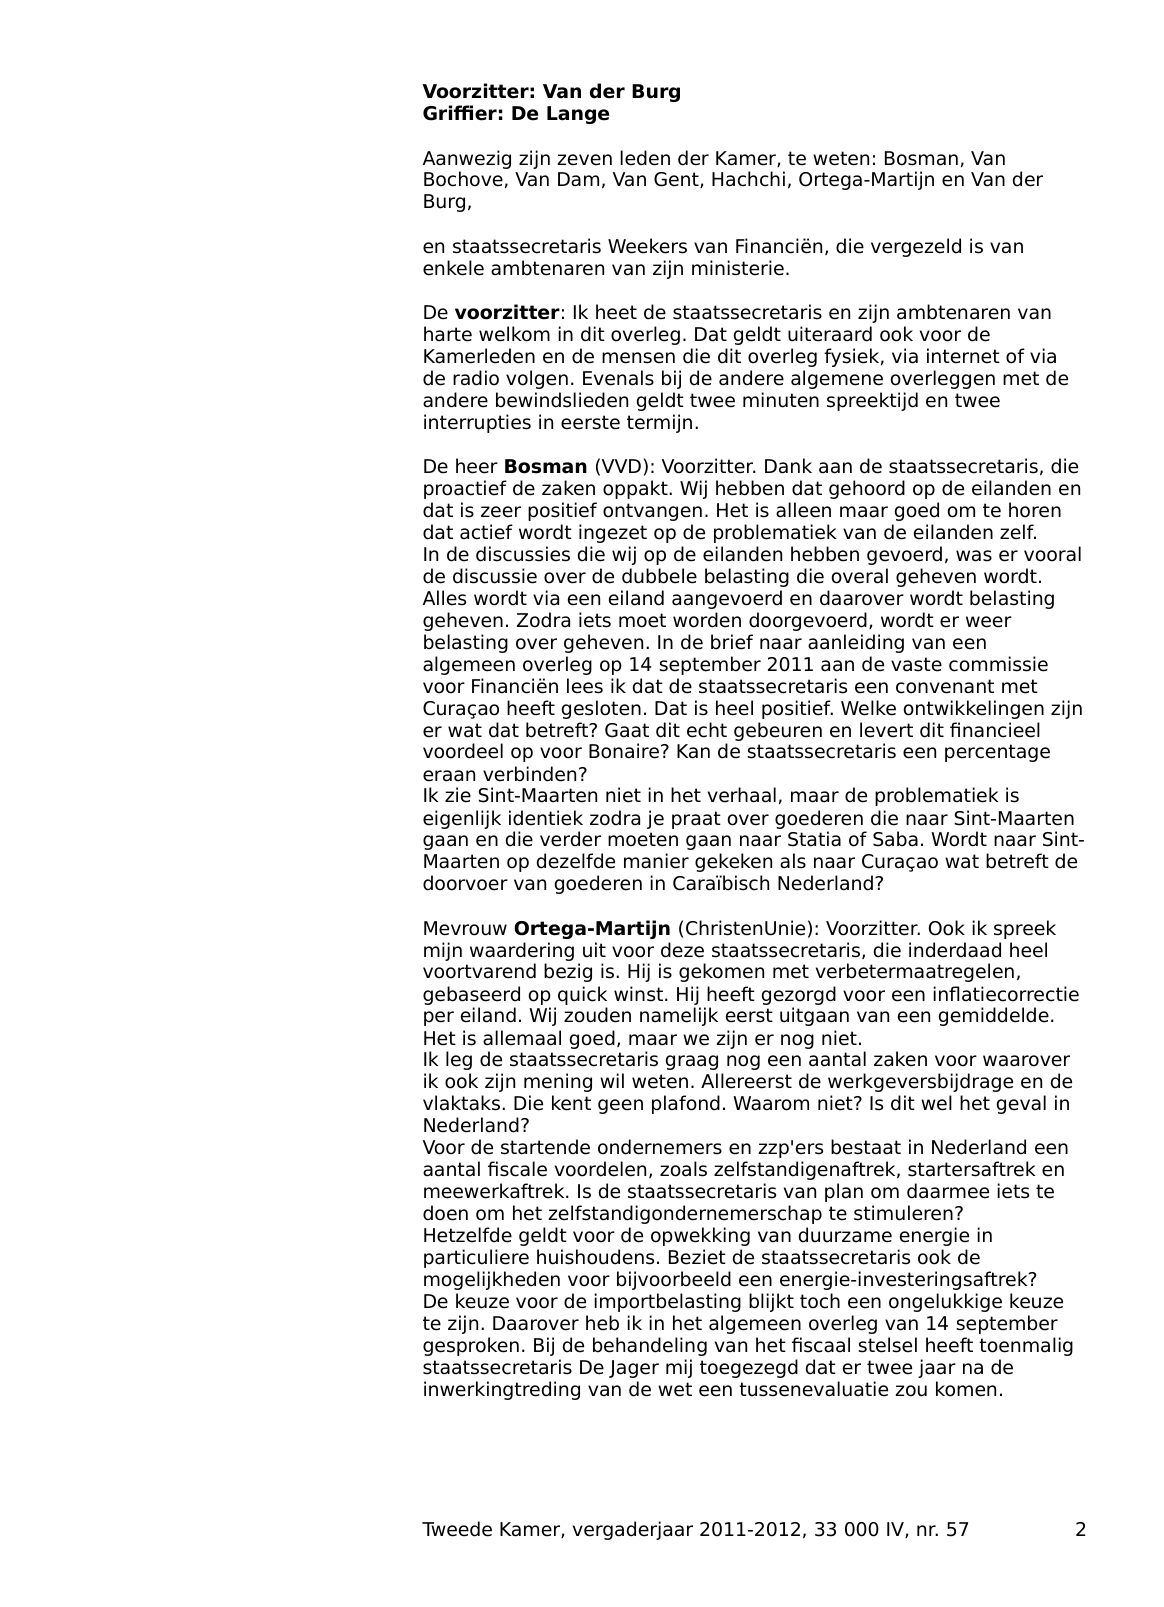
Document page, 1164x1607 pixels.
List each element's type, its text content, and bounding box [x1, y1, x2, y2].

text Mevrouw Ortega-Martijn (ChristenUnie): Voorzitter. Ook ik spreek mijn waardering uit voor deze staatssecretaris, die inderdaad heel voortvarend bezig is. Hij is gekomen met verbetermaatregelen, gebaseerd op quick winst. Hij heeft gezorgd voor een inflatiecorrectie per eiland. Wij zouden namelijk eerst uitgaan van een gemiddelde. Het is allemaal goed, maar we zijn er nog niet. [422, 917, 1087, 1049]
text De heer Bosman (VVD): Voorzitter. Dank aan de staatssecretaris, die proactief de zaken oppakt. Wij hebben dat gehoord op de eilanden en dat is zeer positief ontvangen. Het is alleen maar goed om te horen dat actief wordt ingezet op de problematiek van de eilanden zelf. [422, 456, 1087, 544]
text De keuze voor de importbelasting blijkt toch een ongelukkige keuze te zijn. Daarover heb ik in het algemeen overleg van 14 september gesproken. Bij de behandeling van het fiscaal stelsel heeft toenmalig staatssecretaris De Jager mij toegezegd dat er twee jaar na de inwerkingtreding van de wet een tussenevaluatie zou komen. [422, 1291, 1087, 1401]
text Hetzelfde geldt voor de opwekking van duurzame energie in particuliere huishoudens. Beziet de staatssecretaris ook de mogelijkheden voor bijvoorbeeld een energie-investeringsaftrek? [422, 1225, 1087, 1291]
text en staatssecretaris Weekers van Financiën, die vergezeld is van enkele ambtenaren van zijn ministerie. [422, 236, 1087, 279]
text De voorzitter: Ik heet de staatssecretaris en zijn ambtenaren van harte welkom in dit overleg. Dat geldt uiteraard ook voor de Kamerleden en de mensen die dit overleg fysiek, via internet of via de radio volgen. Evenals bij de andere algemene overleggen met de andere bewindslieden geldt twee minuten spreektijd en twee interrupties in eerste termijn. [422, 302, 1087, 433]
text Ik leg de staatssecretaris graag nog een aantal zaken voor waarover ik ook zijn mening wil weten. Allereerst de werkgeversbijdrage en de vlaktaks. Die kent geen plafond. Waarom niet? Is dit wel het geval in Nederland? [422, 1049, 1087, 1137]
text Voorzitter: Van der Burg [422, 81, 1087, 103]
text In de discussies die wij op de eilanden hebben gevoerd, was er vooral de discussie over de dubbele belasting die overal geheven wordt. Alles wordt via een eiland aangevoerd en daarover wordt belasting geheven. Zodra iets moet worden doorgevoerd, wordt er weer belasting over geheven. In de brief naar aanleiding van een algemeen overleg op 14 september 2011 aan de vaste commissie voor Financiën lees ik dat de staatssecretaris een convenant met Curaçao heeft gesloten. Dat is heel positief. Welke ontwikkelingen zijn er wat dat betreft? Gaat dit echt gebeuren en levert dit financieel voordeel op voor Bonaire? Kan de staatssecretaris een percentage eraan verbinden? [422, 544, 1087, 785]
text Voor de startende ondernemers en zzp'ers bestaat in Nederland een aantal fiscale voordelen, zoals zelfstandigenaftrek, startersaftrek en meewerkaftrek. Is de staatssecretaris van plan om daarmee iets te doen om het zelfstandigondernemerschap te stimuleren? [422, 1137, 1087, 1225]
text Ik zie Sint-Maarten niet in het verhaal, maar de problematiek is eigenlijk identiek zodra je praat over goederen die naar Sint-Maarten gaan en die verder moeten gaan naar Statia of Saba. Wordt naar Sint-Maarten op dezelfde manier gekeken als naar Curaçao wat betreft de doorvoer van goederen in Caraïbisch Nederland? [422, 785, 1087, 895]
text Griffier: De Lange [422, 103, 1087, 125]
text Aanwezig zijn zeven leden der Kamer, te weten: Bosman, Van Bochove, Van Dam, Van Gent, Hachchi, Ortega-Martijn en Van der Burg, [422, 147, 1087, 213]
